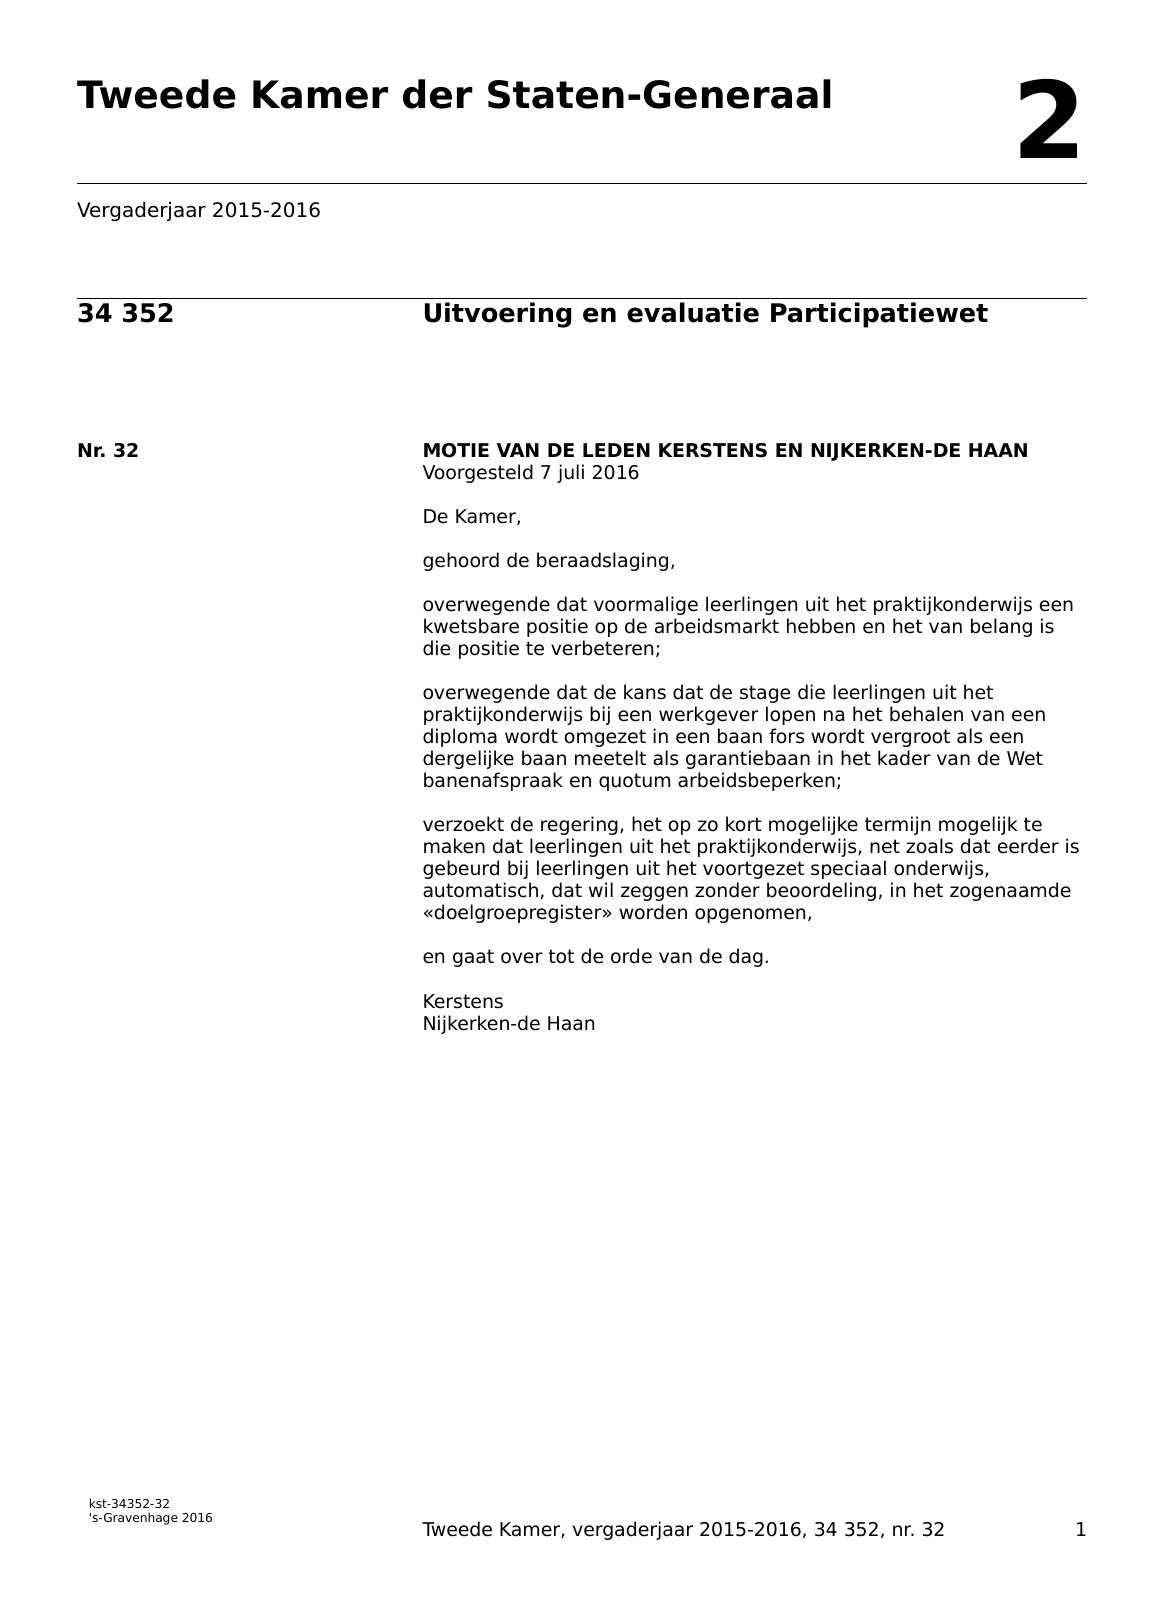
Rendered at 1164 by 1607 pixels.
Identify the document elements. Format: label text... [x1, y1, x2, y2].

text en gaat over tot de orde van de dag. [422, 946, 1087, 968]
text kst-34352-32 [88, 1497, 323, 1511]
subtitle 34 352 Uitvoering en evaluatie Participatiewet [77, 299, 1087, 329]
table_header 2 [886, 59, 1087, 183]
text verzoekt de regering, het op zo kort mogelijke termijn mogelijk te maken dat leerlingen uit het praktijkonderwijs, net zoals dat eerder is gebeurd bij leerlingen uit het voortgezet speciaal onderwijs, automatisch, dat wil zeggen zonder beoordeling, in het zogenaamde «doelgroepregister» worden opgenomen, [422, 814, 1087, 924]
text gehoord de beraadslaging, [422, 550, 1087, 572]
table_cell Vergaderjaar 2015-2016 [77, 184, 1087, 298]
text De Kamer, [422, 506, 1087, 528]
text Voorgesteld 7 juli 2016 [422, 462, 1087, 484]
text 's-Gravenhage 2016 [88, 1511, 323, 1525]
table_header Tweede Kamer der Staten-Generaal [77, 59, 886, 183]
text Kerstens [422, 991, 1087, 1013]
text Nijkerken-de Haan [422, 1013, 1087, 1034]
subtitle Nr. 32 MOTIE VAN DE LEDEN KERSTENS EN NIJKERKEN-DE HAAN [77, 440, 1087, 462]
text overwegende dat de kans dat de stage die leerlingen uit het praktijkonderwijs bij een werkgever lopen na het behalen van een diploma wordt omgezet in een baan fors wordt vergroot als een dergelijke baan meetelt als garantiebaan in het kader van de Wet banenafspraak en quotum arbeidsbeperken; [422, 682, 1087, 792]
text overwegende dat voormalige leerlingen uit het praktijkonderwijs een kwetsbare positie op de arbeidsmarkt hebben en het van belang is die positie te verbeteren; [422, 594, 1087, 660]
